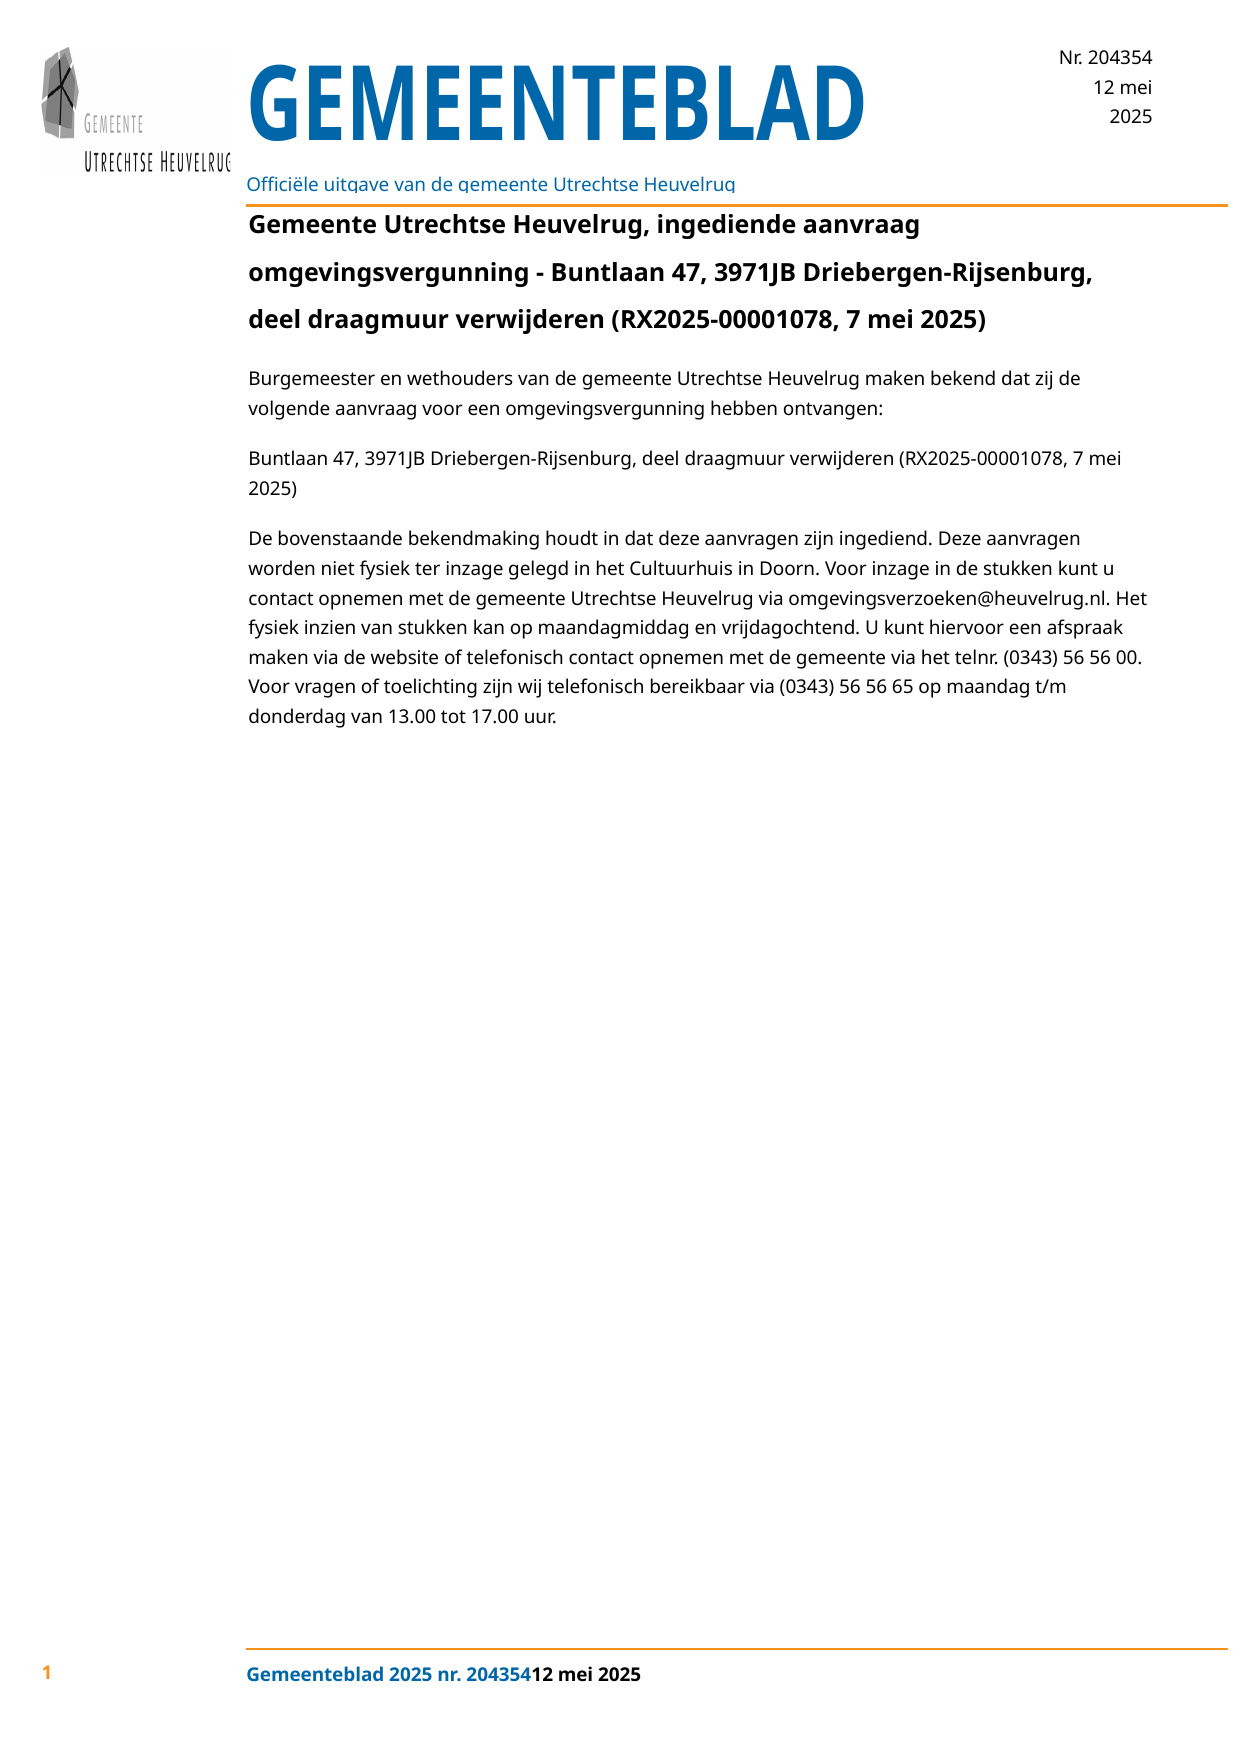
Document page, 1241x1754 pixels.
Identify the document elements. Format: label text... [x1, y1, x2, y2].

text Gemeente Utrechtse Heuvelrug, ingediende aanvraag omgevingsvergunning - Buntlaan 47, 3971JB Driebergen-Rijsenburg, deel draagmuur verwijderen (RX2025-00001078, 7 mei 2025) [248, 207, 1152, 336]
text Burgemeester en wethouders van de gemeente Utrechtse Heuvelrug maken bekend dat zij de volgende aanvraag voor een omgevingsvergunning hebben ontvangen: [248, 366, 1152, 421]
text Buntlaan 47, 3971JB Driebergen-Rijsenburg, deel draagmuur verwijderen (RX2025-00001078, 7 mei 2025) [248, 446, 1152, 501]
picture [41, 47, 231, 172]
text De bovenstaande bekendmaking houdt in dat deze aanvragen zijn ingediend. Deze aanvragen worden niet fysiek ter inzage gelegd in het Cultuurhuis in Doorn. Voor inzage in de stukken kunt u contact opnemen met de gemeente Utrechtse Heuvelrug via omgevingsverzoeken@heuvelrug.nl. Het fysiek inzien van stukken kan op maandagmiddag en vrijdagochtend. U kunt hiervoor een afspraak maken via de website of telefonisch contact opnemen met de gemeente via het telnr. (0343) 56 56 00. Voor vragen of toelichting zijn wij telefonisch bereikbaar via (0343) 56 56 65 op maandag t/m donderdag van 13.00 tot 17.00 uur. [248, 526, 1152, 729]
